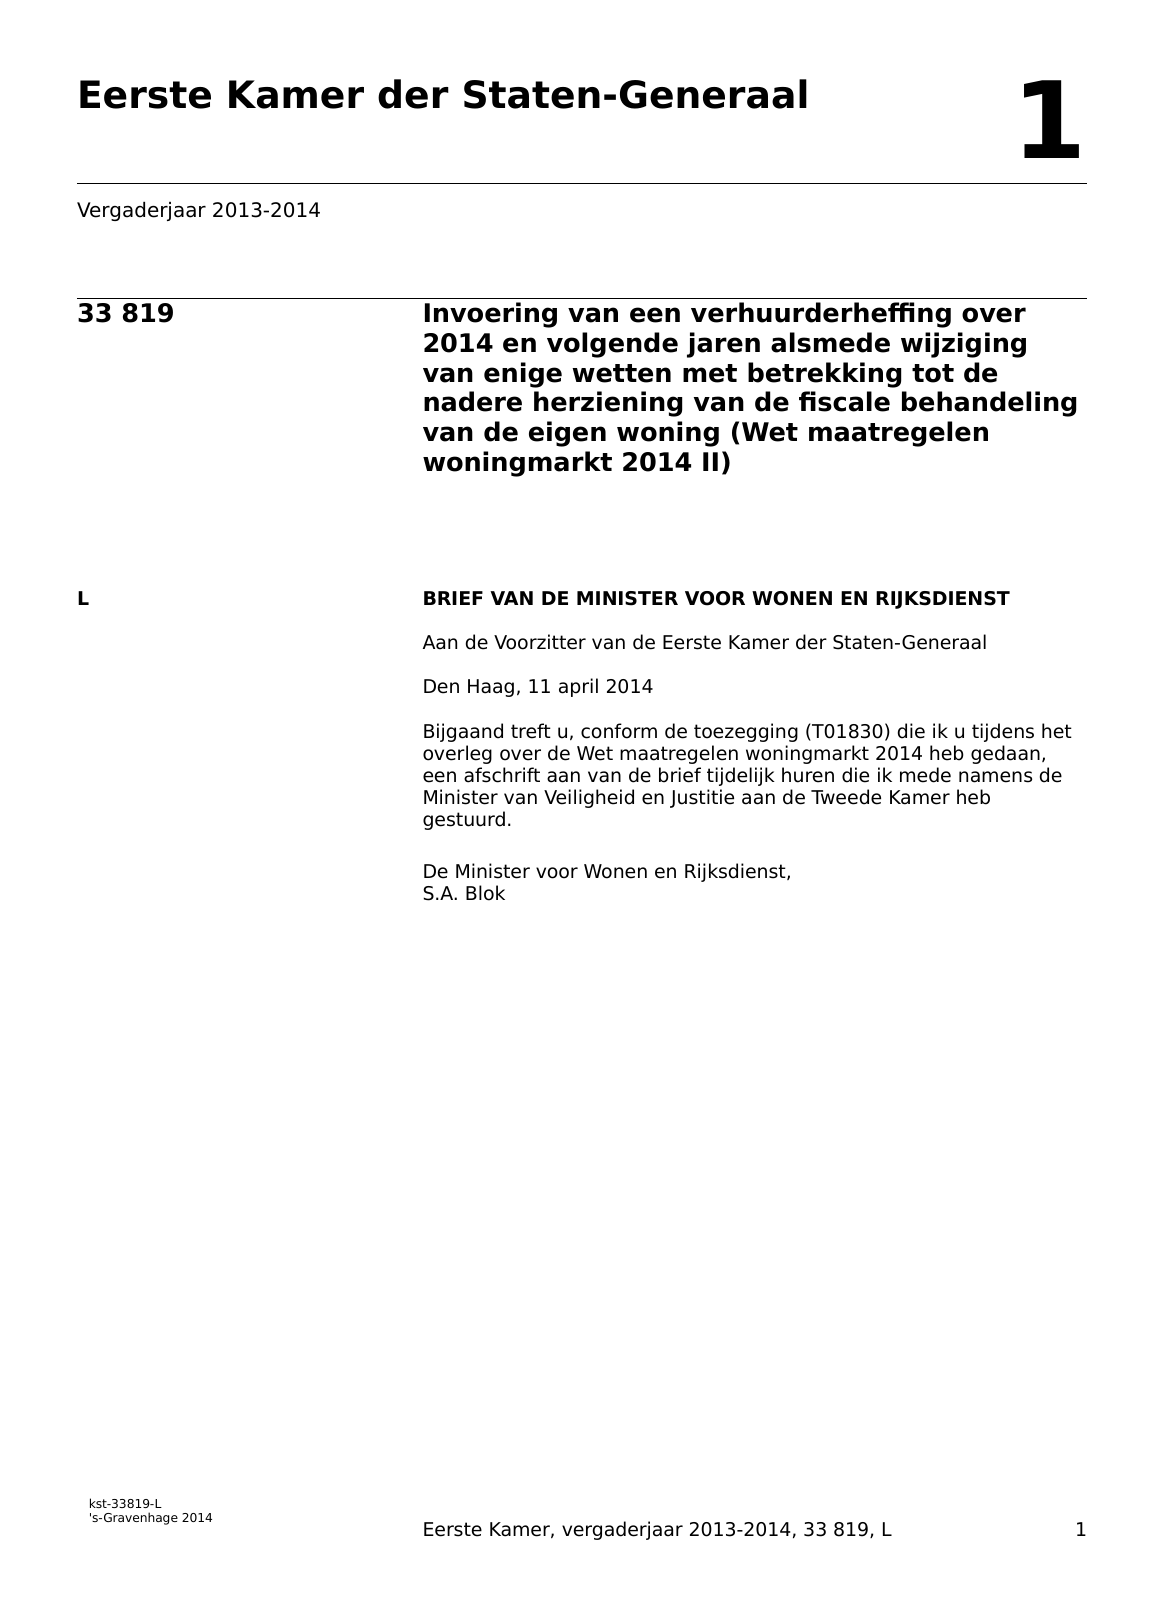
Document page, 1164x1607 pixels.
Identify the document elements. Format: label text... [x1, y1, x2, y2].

table_header 1 [886, 59, 1087, 183]
text Aan de Voorzitter van de Eerste Kamer der Staten-Generaal [422, 632, 1087, 654]
text Bijgaand treft u, conform de toezegging (T01830) die ik u tijdens het overleg over de Wet maatregelen woningmarkt 2014 heb gedaan, een afschrift aan van de brief tijdelijk huren die ik mede namens de Minister van Veiligheid en Justitie aan de Tweede Kamer heb gestuurd. [422, 721, 1087, 831]
text De Minister voor Wonen en Rijksdienst, S.A. Blok [422, 861, 1087, 904]
text Den Haag, 11 april 2014 [422, 676, 1087, 698]
text kst-33819-L [88, 1497, 323, 1511]
table_cell Vergaderjaar 2013-2014 [77, 184, 1087, 298]
table_header Eerste Kamer der Staten-Generaal [77, 59, 886, 183]
text 's-Gravenhage 2014 [88, 1511, 323, 1525]
subtitle L BRIEF VAN DE MINISTER VOOR WONEN EN RIJKSDIENST [77, 588, 1087, 610]
subtitle 33 819 Invoering van een verhuurderheffing over 2014 en volgende jaren alsmede wijziging van enige wetten met betrekking tot de nadere herziening van de fiscale behandeling van de eigen woning (Wet maatregelen woningmarkt 2014 II) [77, 299, 1087, 477]
